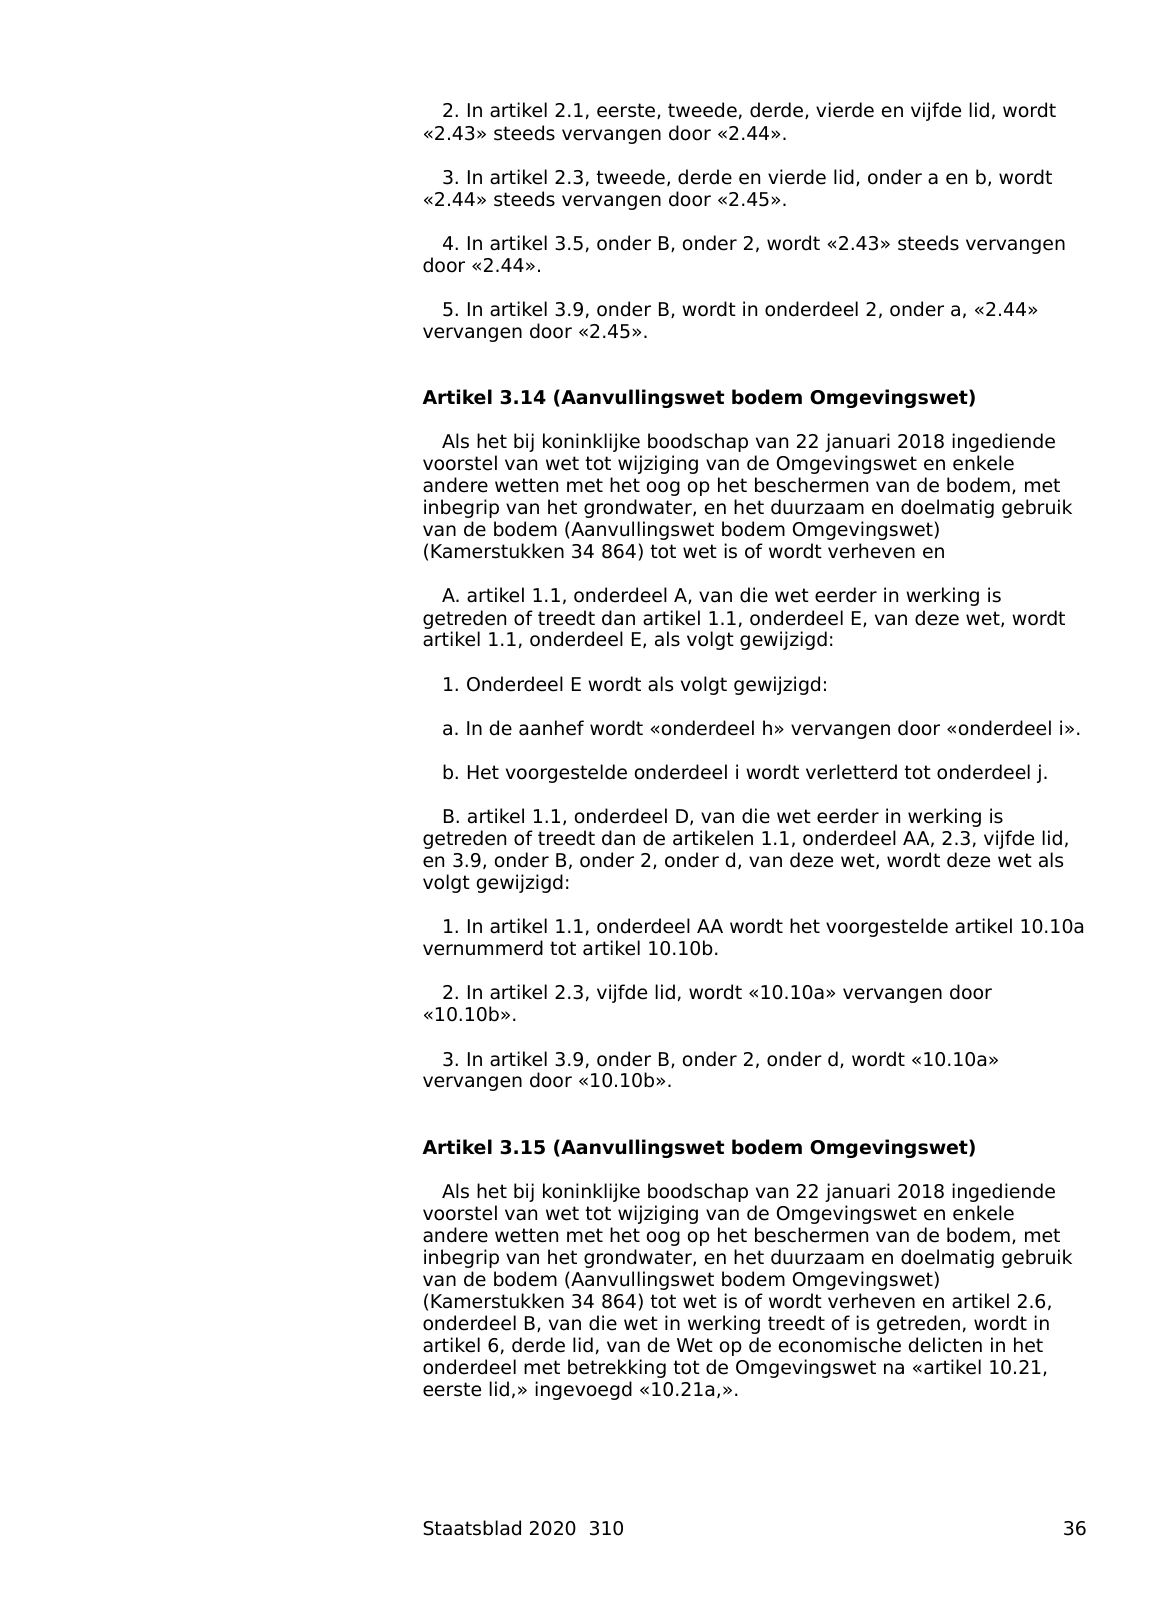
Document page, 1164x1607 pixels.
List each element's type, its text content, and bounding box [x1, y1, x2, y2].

subtitle Artikel 3.14 (Aanvullingswet bodem Omgevingswet) [422, 387, 1087, 409]
text 1. Onderdeel E wordt als volgt gewijzigd: [422, 673, 1087, 696]
text Als het bij koninklijke boodschap van 22 januari 2018 ingediende voorstel van wet tot wijziging van de Omgevingswet en enkele andere wetten met het oog op het beschermen van de bodem, met inbegrip van het grondwater, en het duurzaam en doelmatig gebruik van de bodem (Aanvullingswet bodem Omgevingswet) (Kamerstukken 34 864) tot wet is of wordt verheven en [422, 431, 1087, 563]
text 5. In artikel 3.9, onder B, wordt in onderdeel 2, onder a, «2.44» vervangen door «2.45». [422, 299, 1087, 343]
subtitle Artikel 3.15 (Aanvullingswet bodem Omgevingswet) [422, 1137, 1087, 1159]
text 2. In artikel 2.1, eerste, tweede, derde, vierde en vijfde lid, wordt «2.43» steeds vervangen door «2.44». [422, 100, 1087, 144]
text 2. In artikel 2.3, vijfde lid, wordt «10.10a» vervangen door «10.10b». [422, 982, 1087, 1026]
text b. Het voorgestelde onderdeel i wordt verletterd tot onderdeel j. [422, 762, 1087, 784]
text 4. In artikel 3.5, onder B, onder 2, wordt «2.43» steeds vervangen door «2.44». [422, 233, 1087, 277]
text a. In de aanhef wordt «onderdeel h» vervangen door «onderdeel i». [422, 718, 1087, 740]
text A. artikel 1.1, onderdeel A, van die wet eerder in werking is getreden of treedt dan artikel 1.1, onderdeel E, van deze wet, wordt artikel 1.1, onderdeel E, als volgt gewijzigd: [422, 585, 1087, 651]
text Als het bij koninklijke boodschap van 22 januari 2018 ingediende voorstel van wet tot wijziging van de Omgevingswet en enkele andere wetten met het oog op het beschermen van de bodem, met inbegrip van het grondwater, en het duurzaam en doelmatig gebruik van de bodem (Aanvullingswet bodem Omgevingswet) (Kamerstukken 34 864) tot wet is of wordt verheven en artikel 2.6, onderdeel B, van die wet in werking treedt of is getreden, wordt in artikel 6, derde lid, van de Wet op de economische delicten in het onderdeel met betrekking tot de Omgevingswet na «artikel 10.21, eerste lid,» ingevoegd «10.21a,». [422, 1181, 1087, 1401]
text 3. In artikel 3.9, onder B, onder 2, onder d, wordt «10.10a» vervangen door «10.10b». [422, 1048, 1087, 1092]
text 3. In artikel 2.3, tweede, derde en vierde lid, onder a en b, wordt «2.44» steeds vervangen door «2.45». [422, 167, 1087, 211]
text 1. In artikel 1.1, onderdeel AA wordt het voorgestelde artikel 10.10a vernummerd tot artikel 10.10b. [422, 916, 1087, 960]
text B. artikel 1.1, onderdeel D, van die wet eerder in werking is getreden of treedt dan de artikelen 1.1, onderdeel AA, 2.3, vijfde lid, en 3.9, onder B, onder 2, onder d, van deze wet, wordt deze wet als volgt gewijzigd: [422, 806, 1087, 894]
